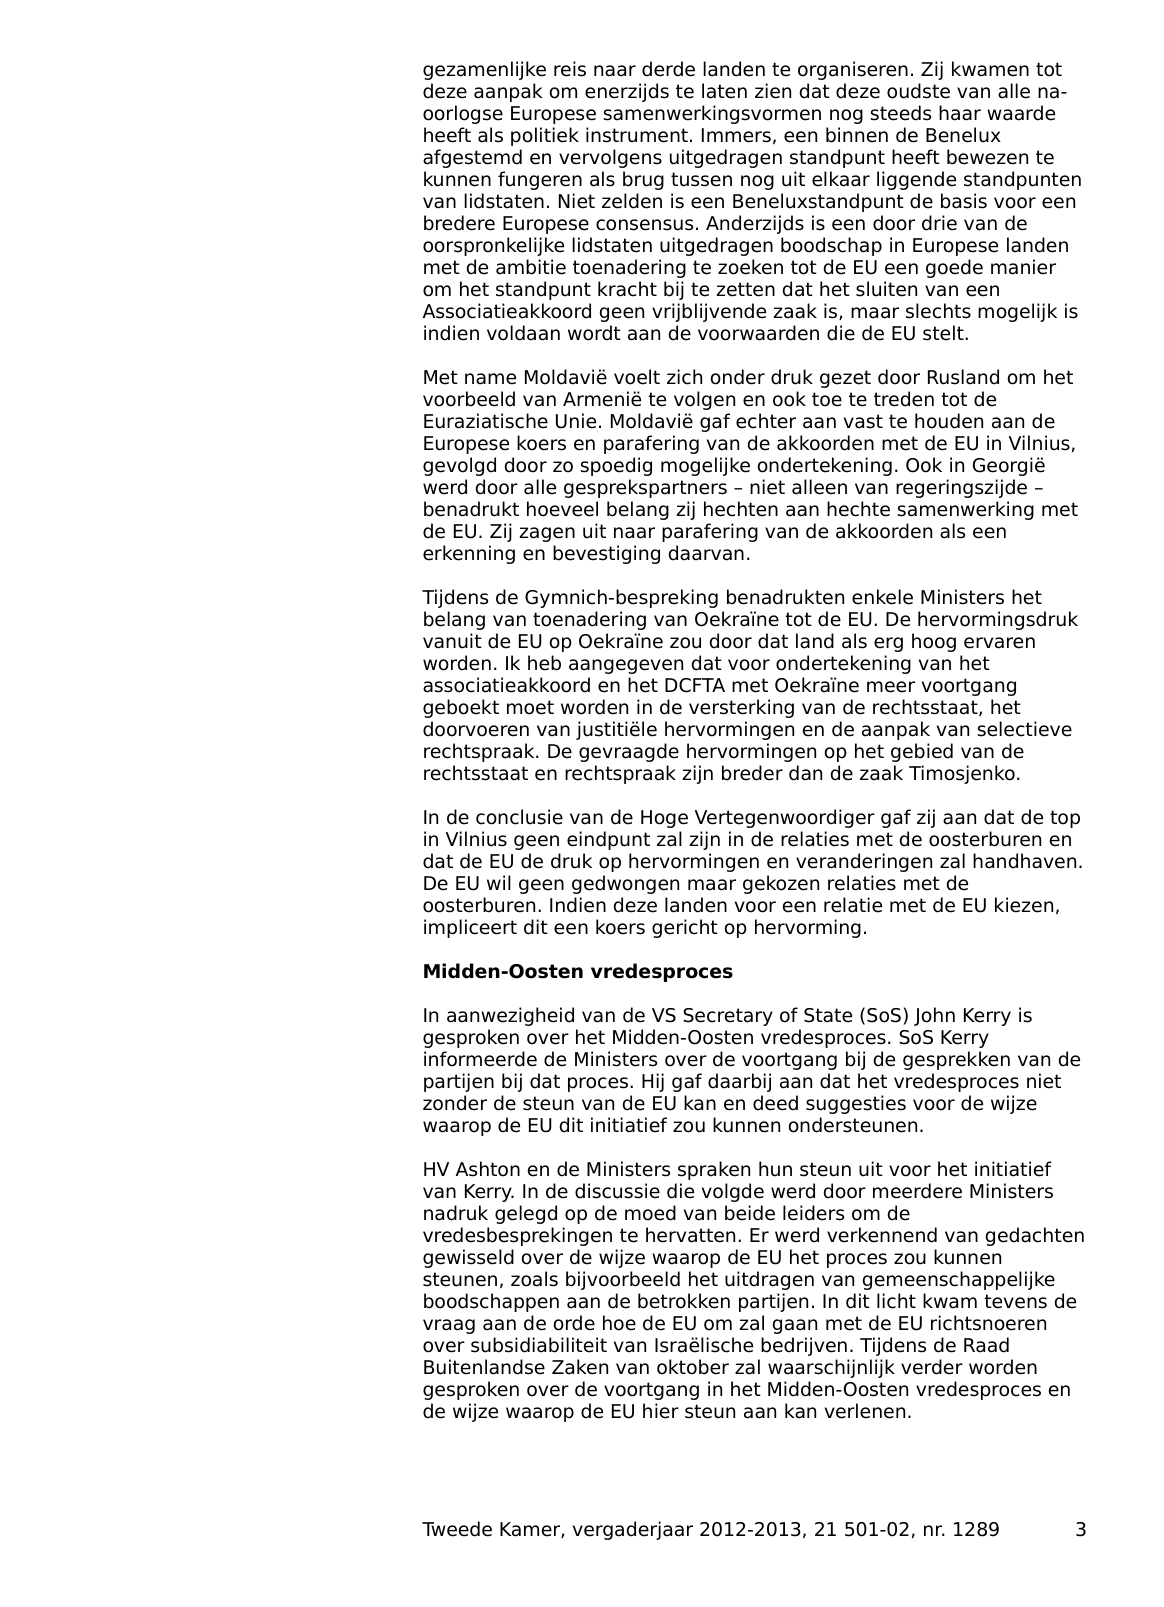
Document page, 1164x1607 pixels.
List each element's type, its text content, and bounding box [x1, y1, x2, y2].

text In aanwezigheid van de VS Secretary of State (SoS) John Kerry is gesproken over het Midden-Oosten vredesproces. SoS Kerry informeerde de Ministers over de voortgang bij de gesprekken van de partijen bij dat proces. Hij gaf daarbij aan dat het vredesproces niet zonder de steun van de EU kan en deed suggesties voor de wijze waarop de EU dit initiatief zou kunnen ondersteunen. [422, 1005, 1087, 1137]
subtitle Midden-Oosten vredesproces [422, 961, 1087, 983]
text Met name Moldavië voelt zich onder druk gezet door Rusland om het voorbeeld van Armenië te volgen en ook toe te treden tot de Euraziatische Unie. Moldavië gaf echter aan vast te houden aan de Europese koers en parafering van de akkoorden met de EU in Vilnius, gevolgd door zo spoedig mogelijke ondertekening. Ook in Georgië werd door alle gesprekspartners – niet alleen van regeringszijde – benadrukt hoeveel belang zij hechten aan hechte samenwerking met de EU. Zij zagen uit naar parafering van de akkoorden als een erkenning en bevestiging daarvan. [422, 367, 1087, 565]
text In de conclusie van de Hoge Vertegenwoordiger gaf zij aan dat de top in Vilnius geen eindpunt zal zijn in de relaties met de oosterburen en dat de EU de druk op hervormingen en veranderingen zal handhaven. De EU wil geen gedwongen maar gekozen relaties met de oosterburen. Indien deze landen voor een relatie met de EU kiezen, impliceert dit een koers gericht op hervorming. [422, 807, 1087, 939]
text Tijdens de Gymnich-bespreking benadrukten enkele Ministers het belang van toenadering van Oekraïne tot de EU. De hervormingsdruk vanuit de EU op Oekraïne zou door dat land als erg hoog ervaren worden. Ik heb aangegeven dat voor ondertekening van het associatieakkoord en het DCFTA met Oekraïne meer voortgang geboekt moet worden in de versterking van de rechtsstaat, het doorvoeren van justitiële hervormingen en de aanpak van selectieve rechtspraak. De gevraagde hervormingen op het gebied van de rechtsstaat en rechtspraak zijn breder dan de zaak Timosjenko. [422, 587, 1087, 785]
text gezamenlijke reis naar derde landen te organiseren. Zij kwamen tot deze aanpak om enerzijds te laten zien dat deze oudste van alle na-oorlogse Europese samenwerkingsvormen nog steeds haar waarde heeft als politiek instrument. Immers, een binnen de Benelux afgestemd en vervolgens uitgedragen standpunt heeft bewezen te kunnen fungeren als brug tussen nog uit elkaar liggende standpunten van lidstaten. Niet zelden is een Beneluxstandpunt de basis voor een bredere Europese consensus. Anderzijds is een door drie van de oorspronkelijke lidstaten uitgedragen boodschap in Europese landen met de ambitie toenadering te zoeken tot de EU een goede manier om het standpunt kracht bij te zetten dat het sluiten van een Associatieakkoord geen vrijblijvende zaak is, maar slechts mogelijk is indien voldaan wordt aan de voorwaarden die de EU stelt. [422, 59, 1087, 345]
text HV Ashton en de Ministers spraken hun steun uit voor het initiatief van Kerry. In de discussie die volgde werd door meerdere Ministers nadruk gelegd op de moed van beide leiders om de vredesbesprekingen te hervatten. Er werd verkennend van gedachten gewisseld over de wijze waarop de EU het proces zou kunnen steunen, zoals bijvoorbeeld het uitdragen van gemeenschappelijke boodschappen aan de betrokken partijen. In dit licht kwam tevens de vraag aan de orde hoe de EU om zal gaan met de EU richtsnoeren over subsidiabiliteit van Israëlische bedrijven. Tijdens de Raad Buitenlandse Zaken van oktober zal waarschijnlijk verder worden gesproken over de voortgang in het Midden-Oosten vredesproces en de wijze waarop de EU hier steun aan kan verlenen. [422, 1159, 1087, 1423]
